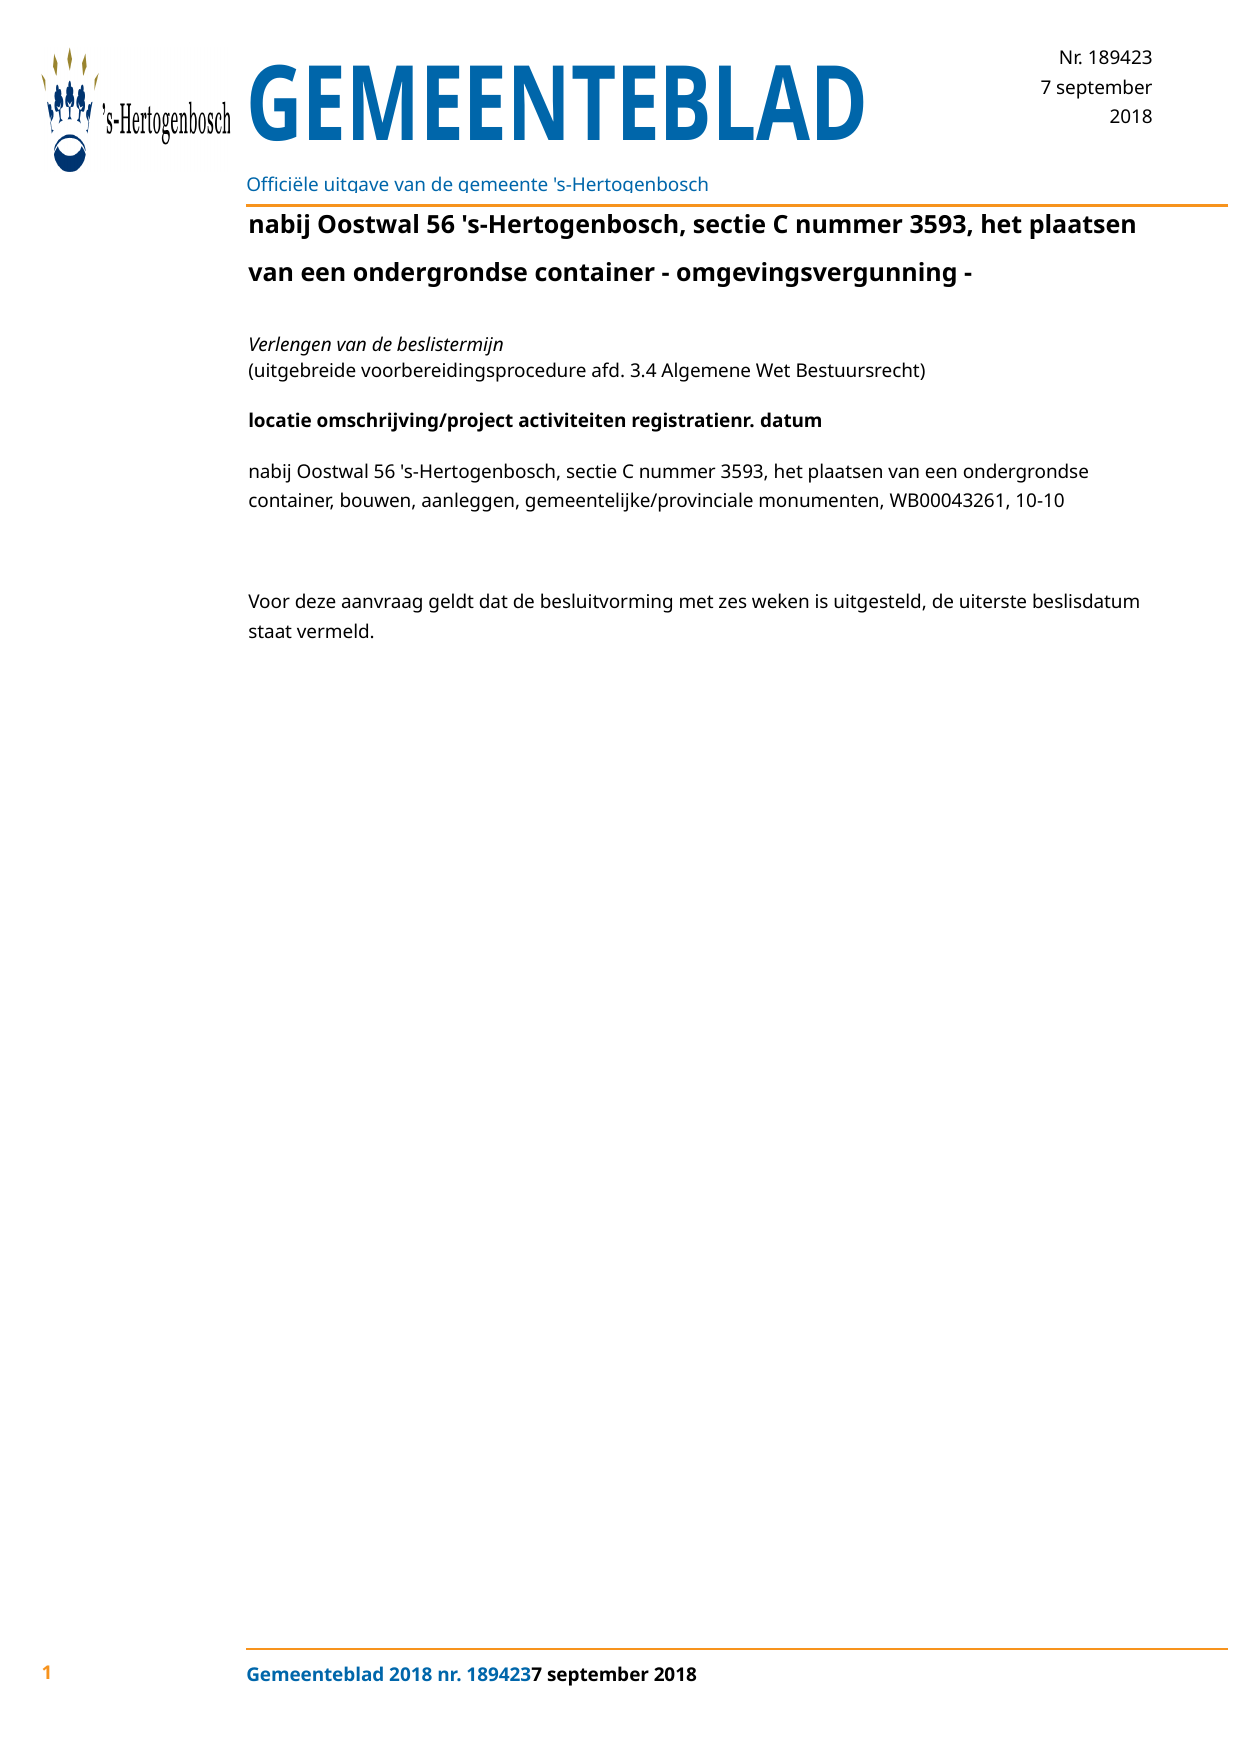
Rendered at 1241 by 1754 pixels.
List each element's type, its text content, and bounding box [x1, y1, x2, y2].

text (uitgebreide voorbereidingsprocedure afd. 3.4 Algemene Wet Bestuursrecht) [248, 357, 1152, 383]
picture [41, 47, 231, 172]
text nabij Oostwal 56 's-Hertogenbosch, sectie C nummer 3593, het plaatsen van een ondergrondse container - omgevingsvergunning - [248, 207, 1152, 288]
text Verlengen van de beslistermijn [248, 331, 1152, 357]
text nabij Oostwal 56 's-Hertogenbosch, sectie C nummer 3593, het plaatsen van een ondergrondse container, bouwen, aanleggen, gemeentelijke/provinciale monumenten, WB00043261, 10-10 [248, 458, 1152, 513]
text locatie omschrijving/project activiteiten registratienr. datum [248, 408, 1152, 433]
text Voor deze aanvraag geldt dat de besluitvorming met zes weken is uitgesteld, de uiterste beslisdatum staat vermeld. [248, 588, 1152, 644]
